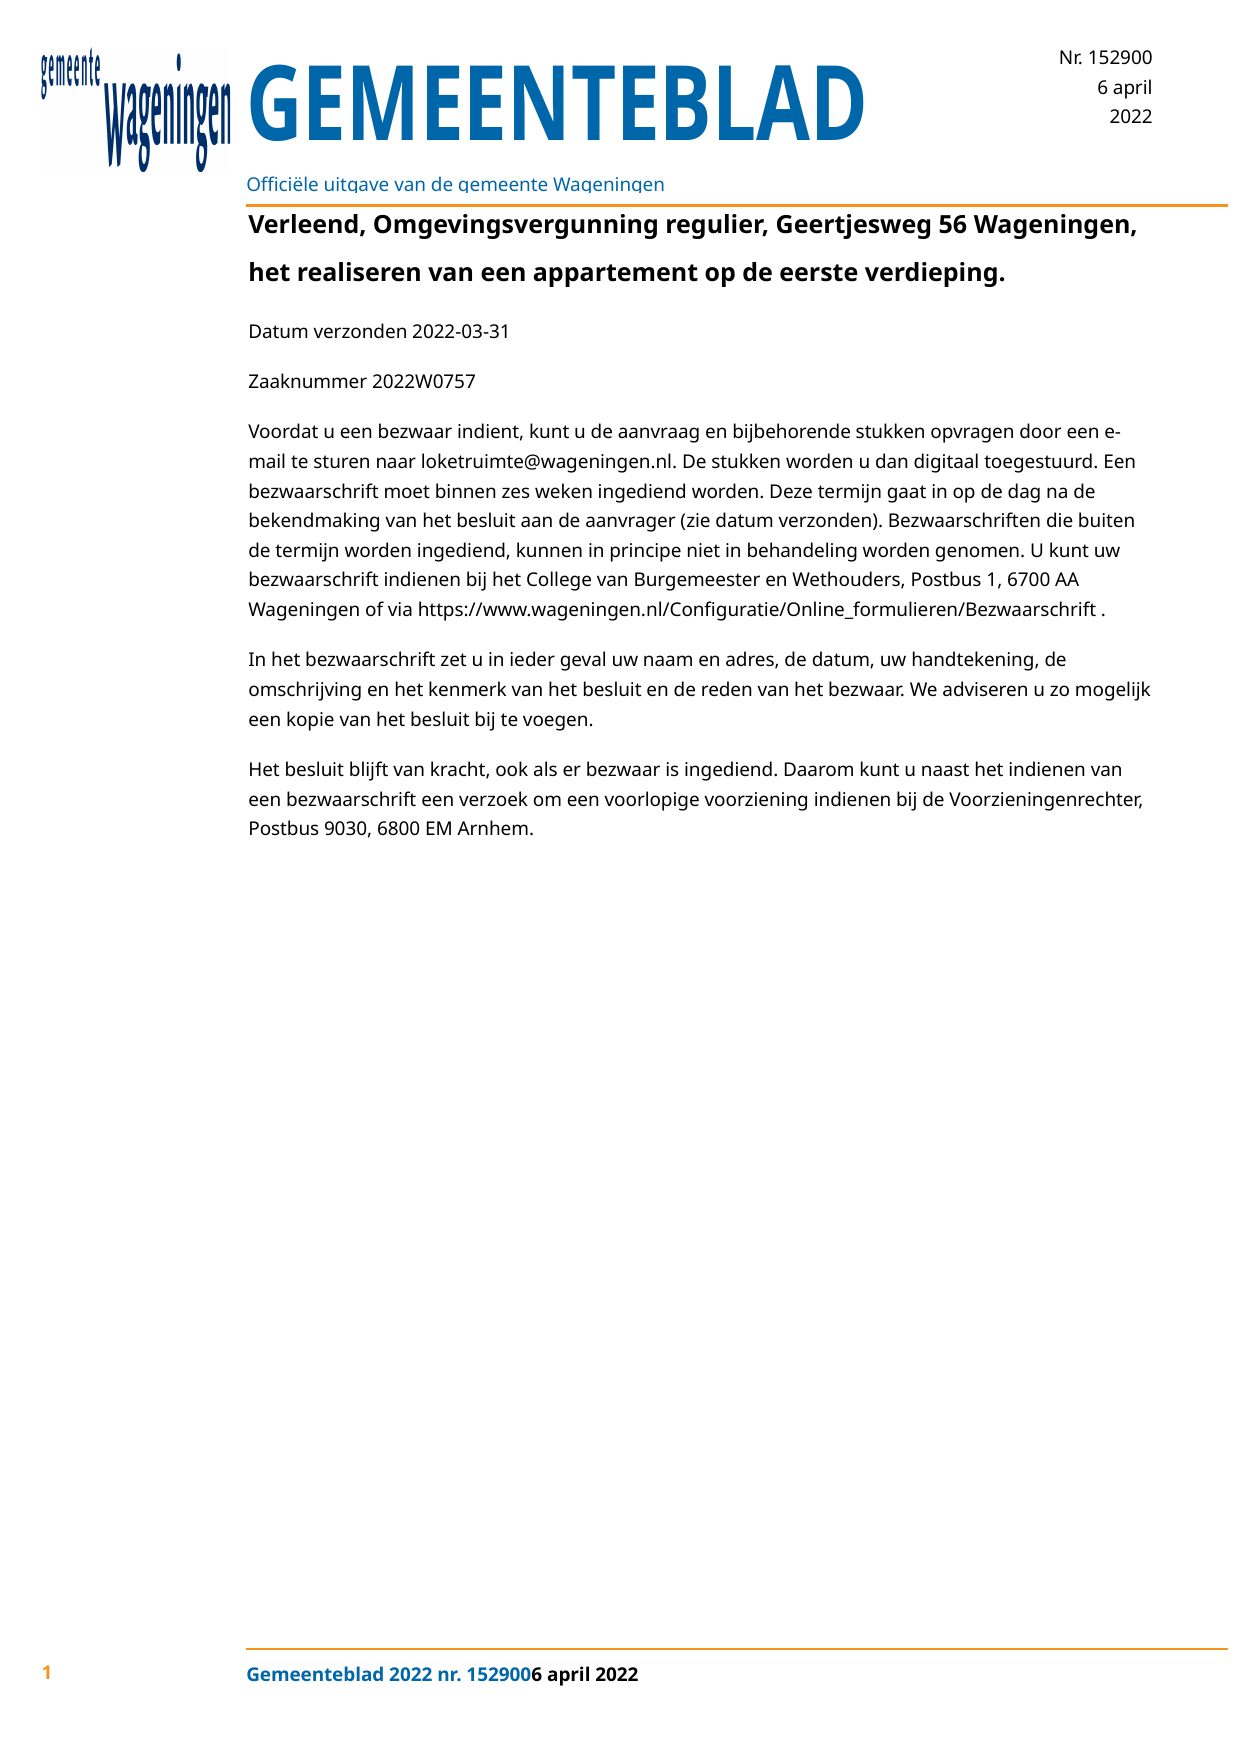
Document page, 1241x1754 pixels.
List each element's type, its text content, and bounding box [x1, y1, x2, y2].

picture [41, 47, 231, 172]
text In het bezwaarschrift zet u in ieder geval uw naam en adres, de datum, uw handtekening, de omschrijving en het kenmerk van het besluit en de reden van het bezwaar. We adviseren u zo mogelijk een kopie van het besluit bij te voegen. [248, 647, 1152, 732]
text Voordat u een bezwaar indient, kunt u de aanvraag en bijbehorende stukken opvragen door een e-mail te sturen naar loketruimte@wageningen.nl. De stukken worden u dan digitaal toegestuurd. Een bezwaarschrift moet binnen zes weken ingediend worden. Deze termijn gaat in op de dag na de bekendmaking van het besluit aan de aanvrager (zie datum verzonden). Bezwaarschriften die buiten de termijn worden ingediend, kunnen in principe niet in behandeling worden genomen. U kunt uw bezwaarschrift indienen bij het College van Burgemeester en Wethouders, Postbus 1, 6700 AA Wageningen of via https://www.wageningen.nl/Configuratie/Online_formulieren/Bezwaarschrift . [248, 419, 1152, 622]
text Verleend, Omgevingsvergunning regulier, Geertjesweg 56 Wageningen, het realiseren van een appartement op de eerste verdieping. [248, 207, 1152, 288]
text Zaaknummer 2022W0757 [248, 368, 1152, 394]
text Het besluit blijft van kracht, ook als er bezwaar is ingediend. Daarom kunt u naast het indienen van een bezwaarschrift een verzoek om een voorlopige voorziening indienen bij de Voorzieningenrechter, Postbus 9030, 6800 EM Arnhem. [248, 756, 1152, 841]
text Datum verzonden 2022-03-31 [248, 318, 1152, 344]
